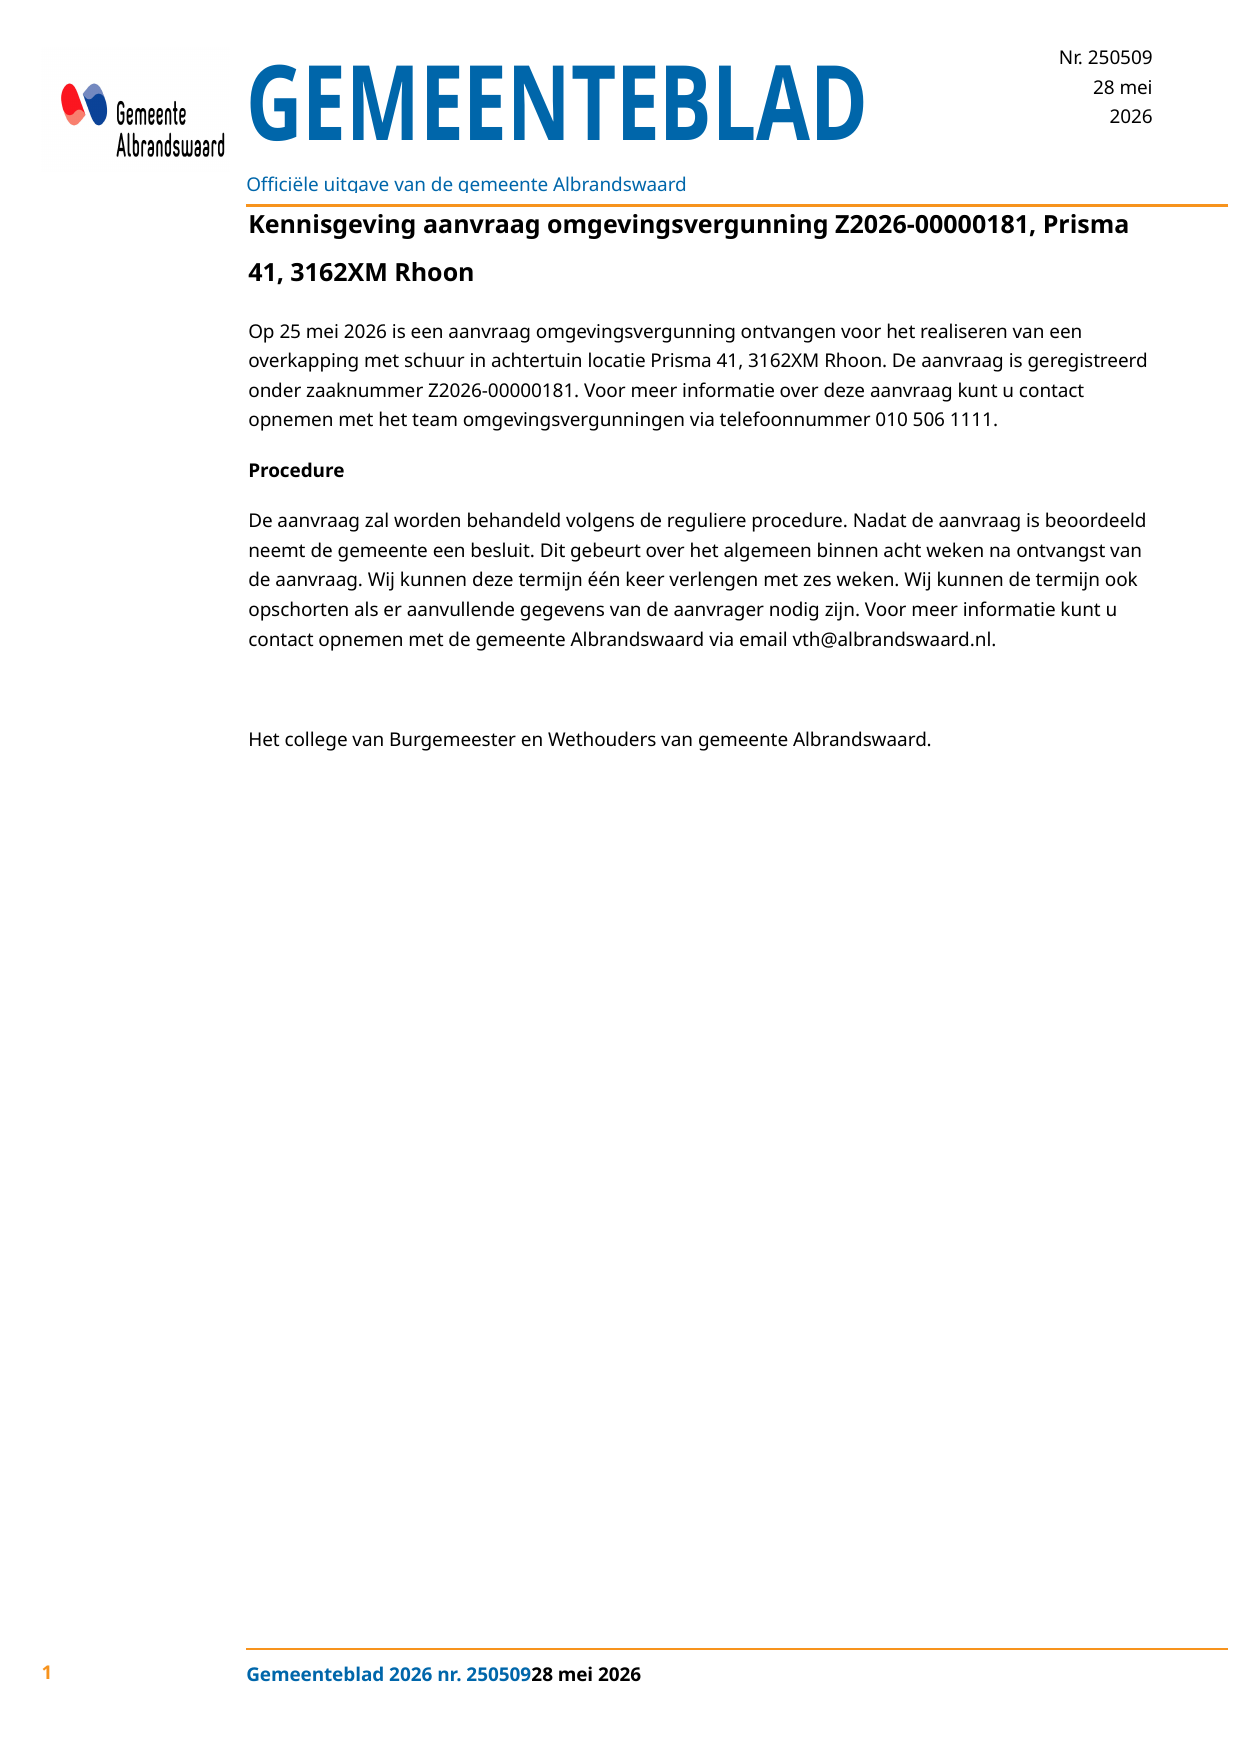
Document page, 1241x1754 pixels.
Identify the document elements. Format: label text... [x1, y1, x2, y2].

text Het college van Burgemeester en Wethouders van gemeente Albrandswaard. [248, 727, 1152, 752]
text De aanvraag zal worden behandeld volgens de reguliere procedure. Nadat de aanvraag is beoordeeld neemt de gemeente een besluit. Dit gebeurt over het algemeen binnen acht weken na ontvangst van de aanvraag. Wij kunnen deze termijn één keer verlengen met zes weken. Wij kunnen de termijn ook opschorten als er aanvullende gegevens van de aanvrager nodig zijn. Voor meer informatie kunt u contact opnemen met de gemeente Albrandswaard via email vth@albrandswaard.nl. [248, 507, 1152, 652]
picture [41, 47, 231, 172]
text Op 25 mei 2026 is een aanvraag omgevingsvergunning ontvangen voor het realiseren van een overkapping met schuur in achtertuin locatie Prisma 41, 3162XM Rhoon. De aanvraag is geregistreerd onder zaaknummer Z2026-00000181. Voor meer informatie over deze aanvraag kunt u contact opnemen met het team omgevingsvergunningen via telefoonnummer 010 506 1111. [248, 318, 1152, 432]
text Procedure [248, 457, 1152, 483]
text Kennisgeving aanvraag omgevingsvergunning Z2026-00000181, Prisma 41, 3162XM Rhoon [248, 207, 1152, 288]
